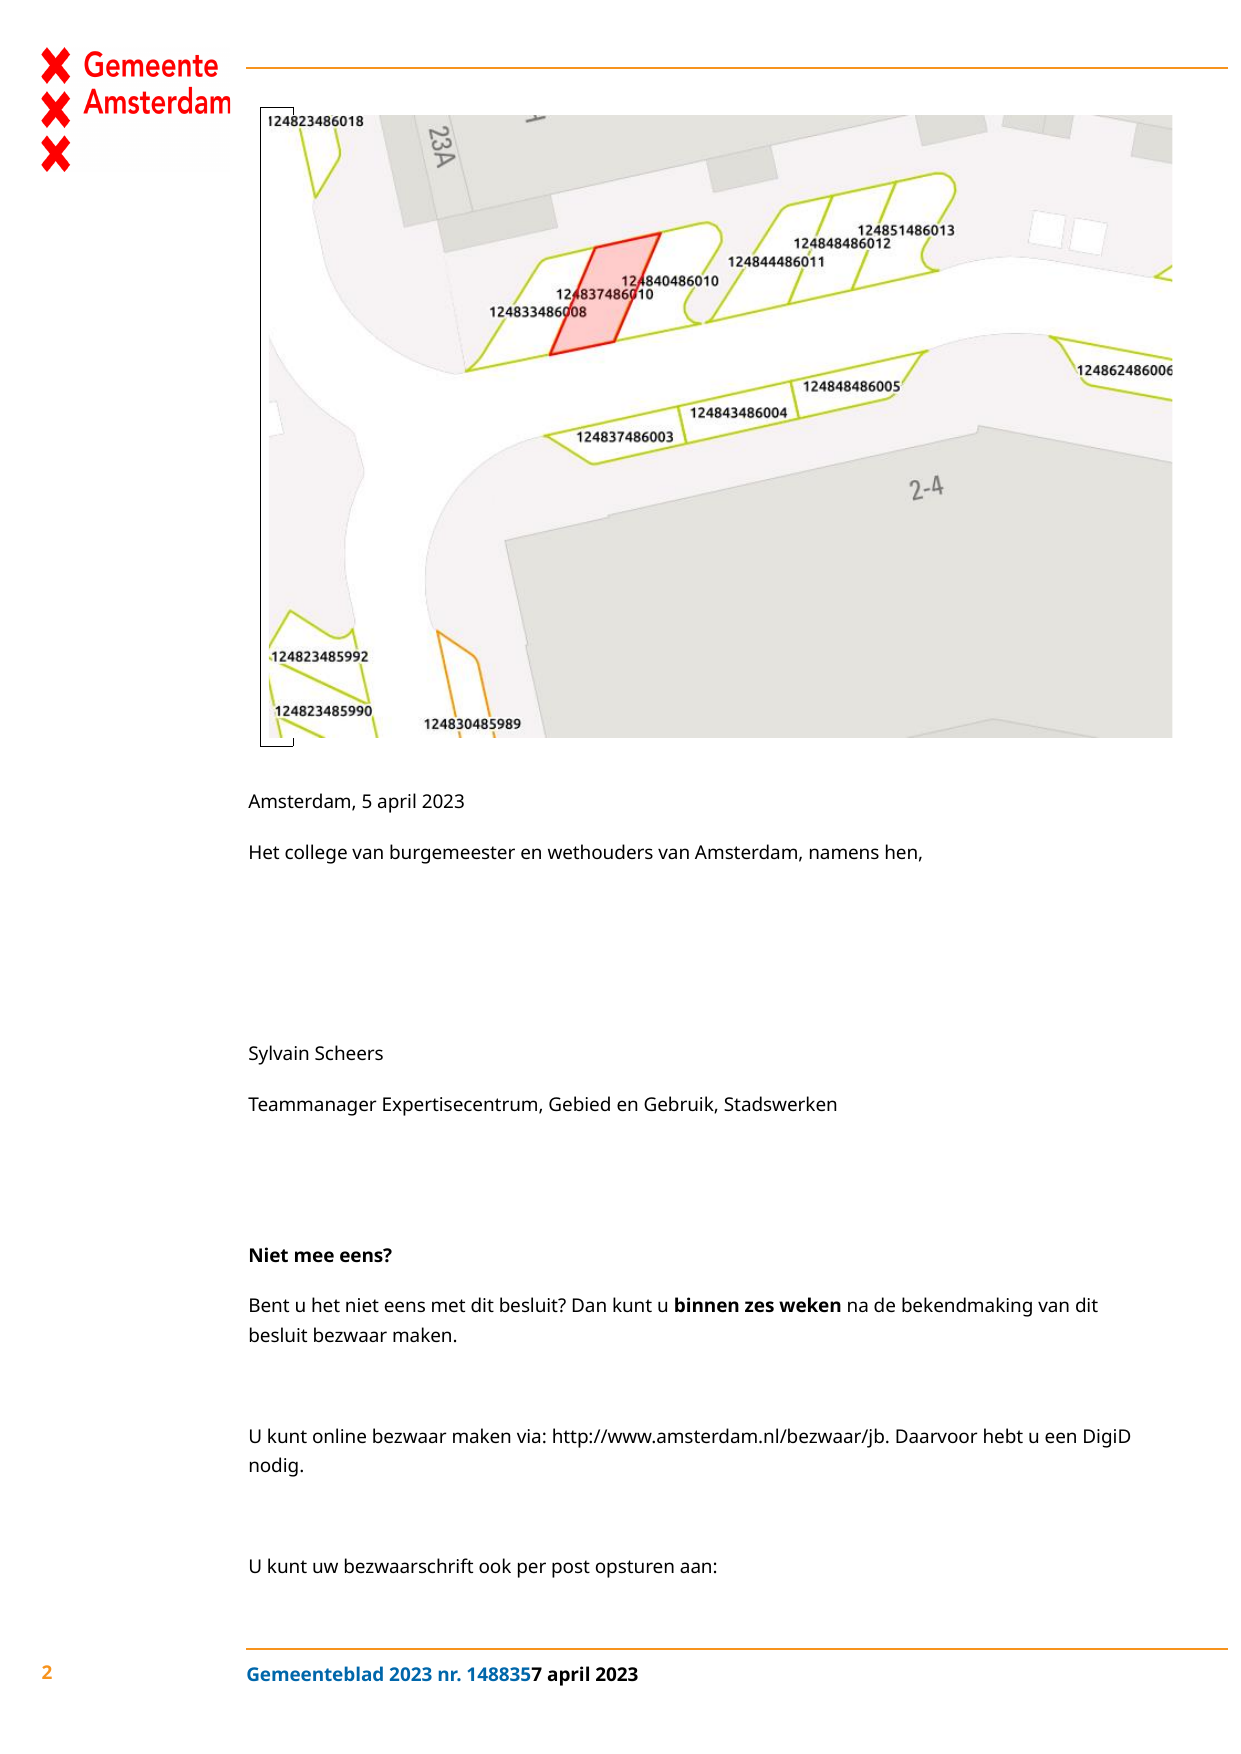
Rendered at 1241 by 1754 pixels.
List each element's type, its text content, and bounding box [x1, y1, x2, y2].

picture [41, 47, 231, 172]
text U kunt online bezwaar maken via: http://www.amsterdam.nl/bezwaar/jb. Daarvoor hebt u een DigiD nodig. [248, 1423, 1152, 1478]
text Het college van burgemeester en wethouders van Amsterdam, namens hen, [248, 839, 1152, 864]
text Bent u het niet eens met dit besluit? Dan kunt u binnen zes weken na de bekendmaking van dit besluit bezwaar maken. [248, 1293, 1152, 1348]
text Teammanager Expertisecentrum, Gebied en Gebruik, Stadswerken [248, 1091, 1152, 1117]
text Niet mee eens? [248, 1242, 1152, 1268]
text Sylvain Scheers [248, 1041, 1152, 1066]
text U kunt uw bezwaarschrift ook per post opsturen aan: [248, 1553, 1152, 1579]
picture [268, 115, 1173, 738]
text Amsterdam, 5 april 2023 [248, 788, 1152, 814]
